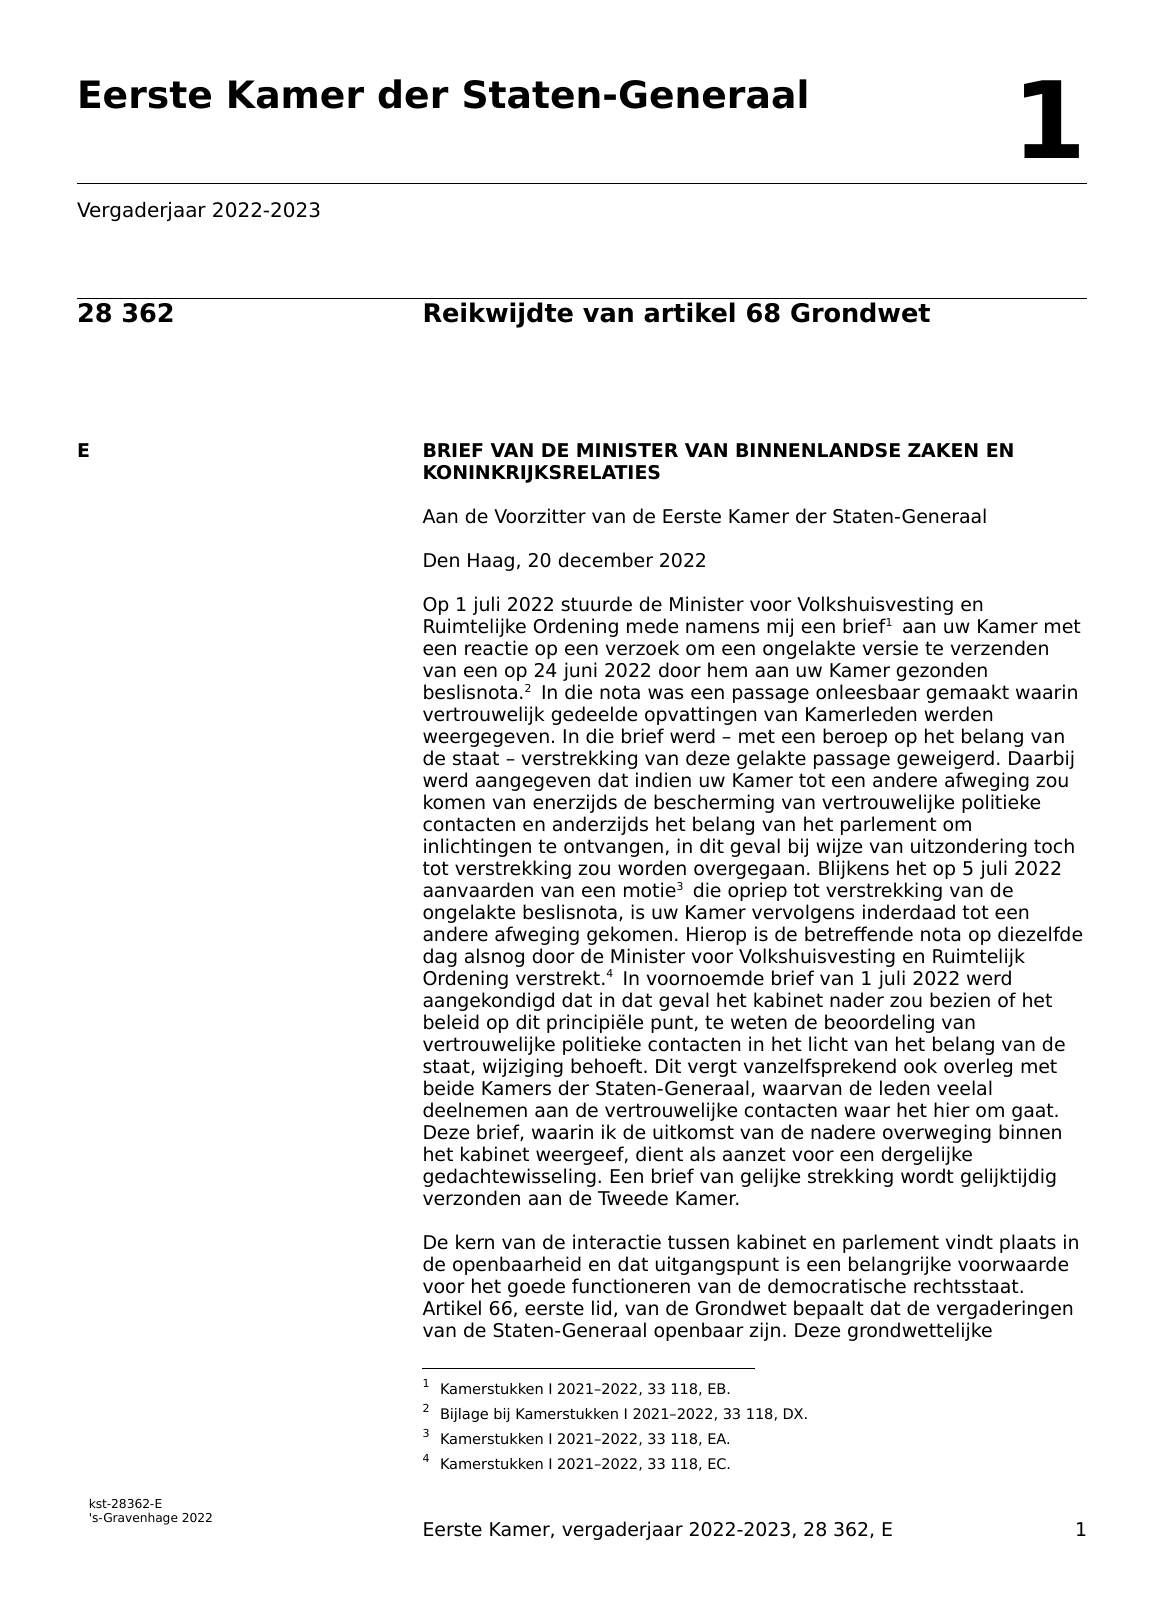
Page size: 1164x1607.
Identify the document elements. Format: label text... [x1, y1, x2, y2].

text kst-28362-E [88, 1497, 323, 1511]
text Kamerstukken I 2021–2022, 33 118, EB. [422, 1377, 1087, 1399]
table_header Eerste Kamer der Staten-Generaal [77, 59, 886, 183]
text Bijlage bij Kamerstukken I 2021–2022, 33 118, DX. [422, 1402, 1087, 1424]
text 's-Gravenhage 2022 [88, 1511, 323, 1525]
subtitle E BRIEF VAN DE MINISTER VAN BINNENLANDSE ZAKEN EN KONINKRIJKSRELATIES [77, 440, 1087, 484]
text Den Haag, 20 december 2022 [422, 550, 1087, 572]
subtitle 28 362 Reikwijdte van artikel 68 Grondwet [77, 299, 1087, 329]
text De kern van de interactie tussen kabinet en parlement vindt plaats in de openbaarheid en dat uitgangspunt is een belangrijke voorwaarde voor het goede functioneren van de democratische rechtsstaat. Artikel 66, eerste lid, van de Grondwet bepaalt dat de vergaderingen van de Staten-Generaal openbaar zijn. Deze grondwettelijke [422, 1232, 1087, 1342]
text Kamerstukken I 2021–2022, 33 118, EA. [422, 1427, 1087, 1449]
text Op 1 juli 2022 stuurde de Minister voor Volkshuisvesting en Ruimtelijke Ordening mede namens mij een brief aan uw Kamer met een reactie op een verzoek om een ongelakte versie te verzenden van een op 24 juni 2022 door hem aan uw Kamer gezonden beslisnota. In die nota was een passage onleesbaar gemaakt waarin vertrouwelijk gedeelde opvattingen van Kamerleden werden weergegeven. In die brief werd – met een beroep op het belang van de staat – verstrekking van deze gelakte passage geweigerd. Daarbij werd aangegeven dat indien uw Kamer tot een andere afweging zou komen van enerzijds de bescherming van vertrouwelijke politieke contacten en anderzijds het belang van het parlement om inlichtingen te ontvangen, in dit geval bij wijze van uitzondering toch tot verstrekking zou worden overgegaan. Blijkens het op 5 juli 2022 aanvaarden van een motie die opriep tot verstrekking van de ongelakte beslisnota, is uw Kamer vervolgens inderdaad tot een andere afweging gekomen. Hierop is de betreffende nota op diezelfde dag alsnog door de Minister voor Volkshuisvesting en Ruimtelijk Ordening verstrekt. In voornoemde brief van 1 juli 2022 werd aangekondigd dat in dat geval het kabinet nader zou bezien of het beleid op dit principiële punt, te weten de beoordeling van vertrouwelijke politieke contacten in het licht van het belang van de staat, wijziging behoeft. Dit vergt vanzelfsprekend ook overleg met beide Kamers der Staten-Generaal, waarvan de leden veelal deelnemen aan de vertrouwelijke contacten waar het hier om gaat. Deze brief, waarin ik de uitkomst van de nadere overweging binnen het kabinet weergeef, dient als aanzet voor een dergelijke gedachtewisseling. Een brief van gelijke strekking wordt gelijktijdig verzonden aan de Tweede Kamer. [422, 594, 1087, 1209]
text Kamerstukken I 2021–2022, 33 118, EC. [422, 1452, 1087, 1474]
text Aan de Voorzitter van de Eerste Kamer der Staten-Generaal [422, 506, 1087, 528]
table_cell Vergaderjaar 2022-2023 [77, 184, 1087, 298]
table_header 1 [886, 59, 1087, 183]
